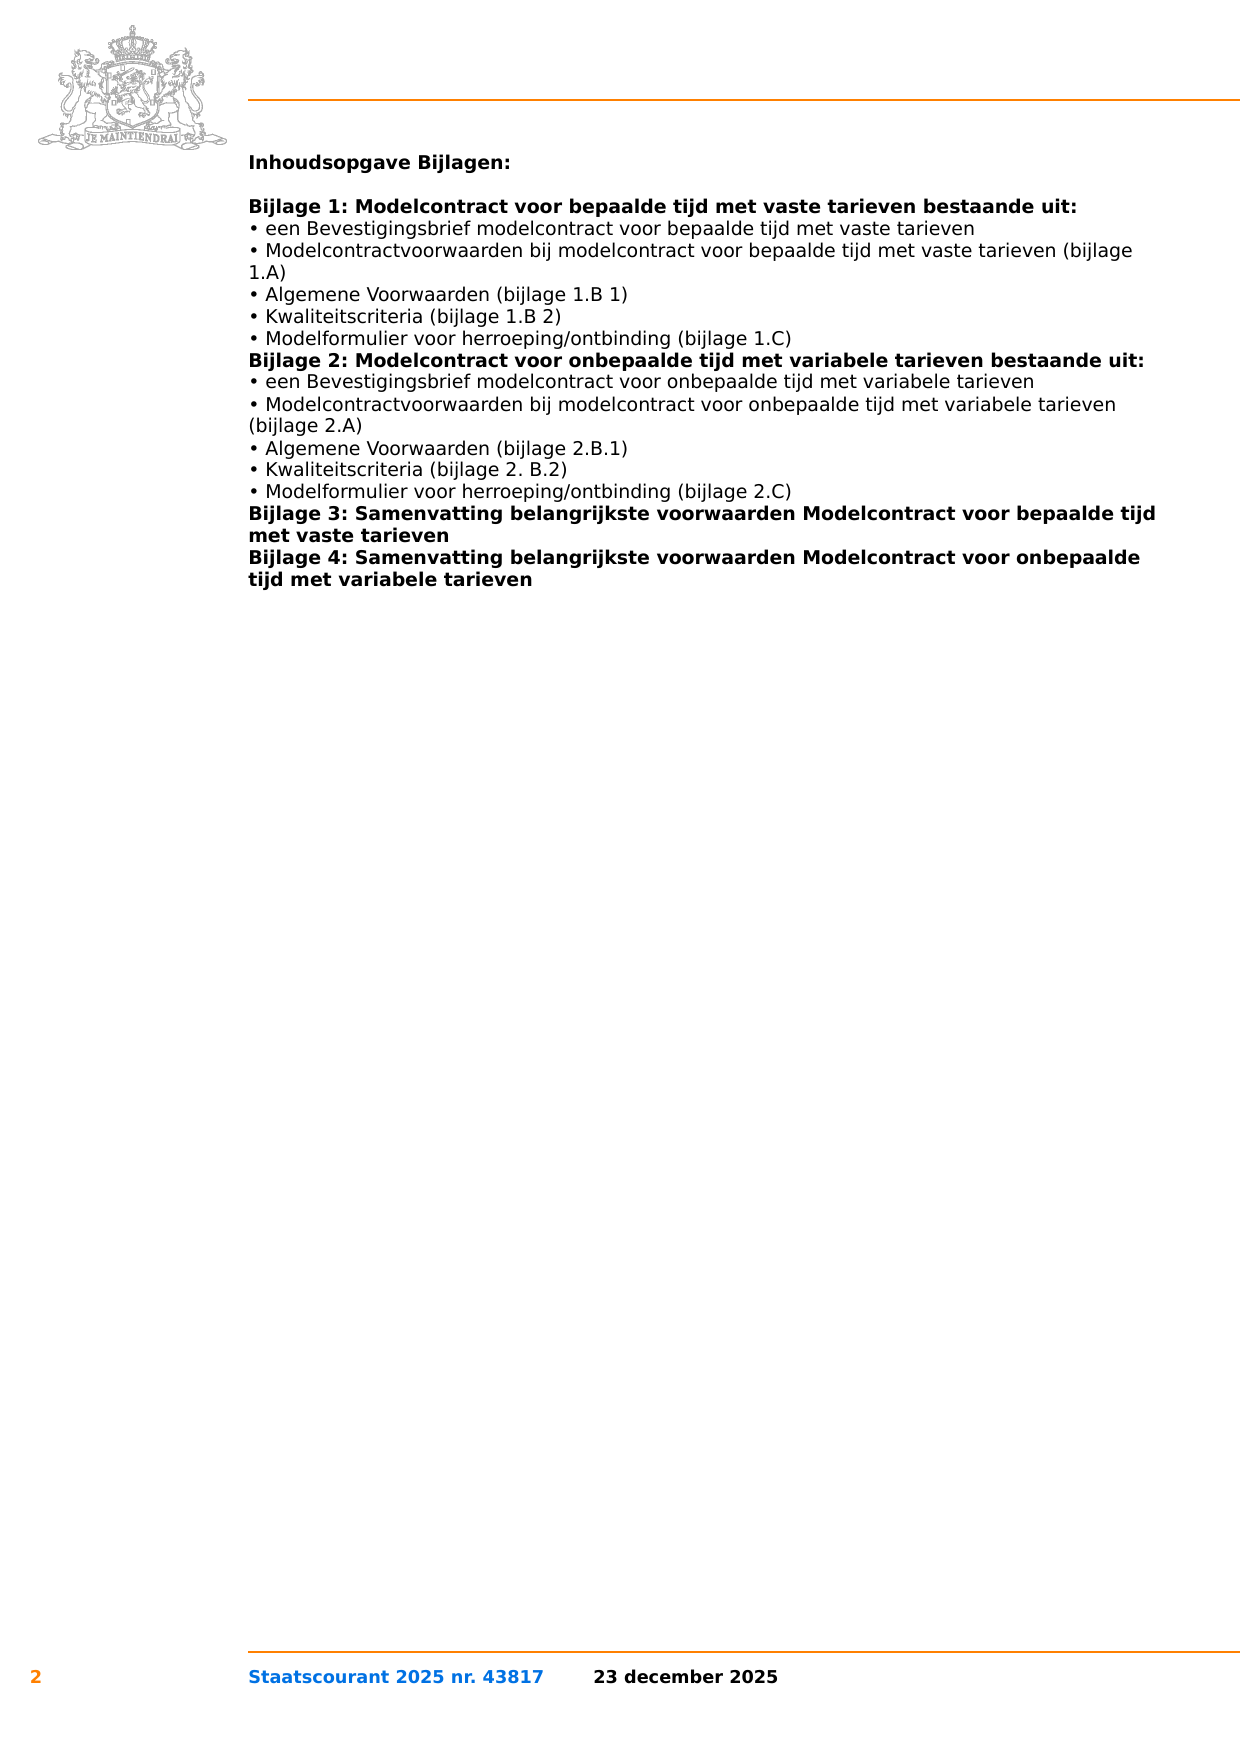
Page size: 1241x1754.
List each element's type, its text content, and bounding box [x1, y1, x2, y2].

text • Algemene Voorwaarden (bijlage 1.B 1) [248, 283, 1163, 306]
text • Algemene Voorwaarden (bijlage 2.B.1) [248, 437, 1163, 459]
text • Kwaliteitscriteria (bijlage 2. B.2) [248, 459, 1163, 481]
text • een Bevestigingsbrief modelcontract voor bepaalde tijd met vaste tarieven [248, 218, 1163, 239]
text Bijlage 3: Samenvatting belangrijkste voorwaarden Modelcontract voor bepaalde tijd met vaste tarieven [248, 503, 1163, 547]
text • een Bevestigingsbrief modelcontract voor onbepaalde tijd met variabele tarieven [248, 371, 1163, 393]
text • Modelformulier voor herroeping/ontbinding (bijlage 1.C) [248, 327, 1163, 349]
text Inhoudsopgave Bijlagen: [248, 152, 1163, 174]
text • Modelcontractvoorwaarden bij modelcontract voor bepaalde tijd met vaste tarieven (bijlage 1.A) [248, 239, 1163, 283]
text • Modelformulier voor herroeping/ontbinding (bijlage 2.C) [248, 481, 1163, 503]
picture [38, 25, 227, 150]
text • Kwaliteitscriteria (bijlage 1.B 2) [248, 306, 1163, 327]
text • Modelcontractvoorwaarden bij modelcontract voor onbepaalde tijd met variabele tarieven (bijlage 2.A) [248, 393, 1163, 437]
text Bijlage 1: Modelcontract voor bepaalde tijd met vaste tarieven bestaande uit: [248, 196, 1163, 218]
text Bijlage 2: Modelcontract voor onbepaalde tijd met variabele tarieven bestaande uit: [248, 349, 1163, 371]
text Bijlage 4: Samenvatting belangrijkste voorwaarden Modelcontract voor onbepaalde tijd met variabele tarieven [248, 547, 1163, 591]
